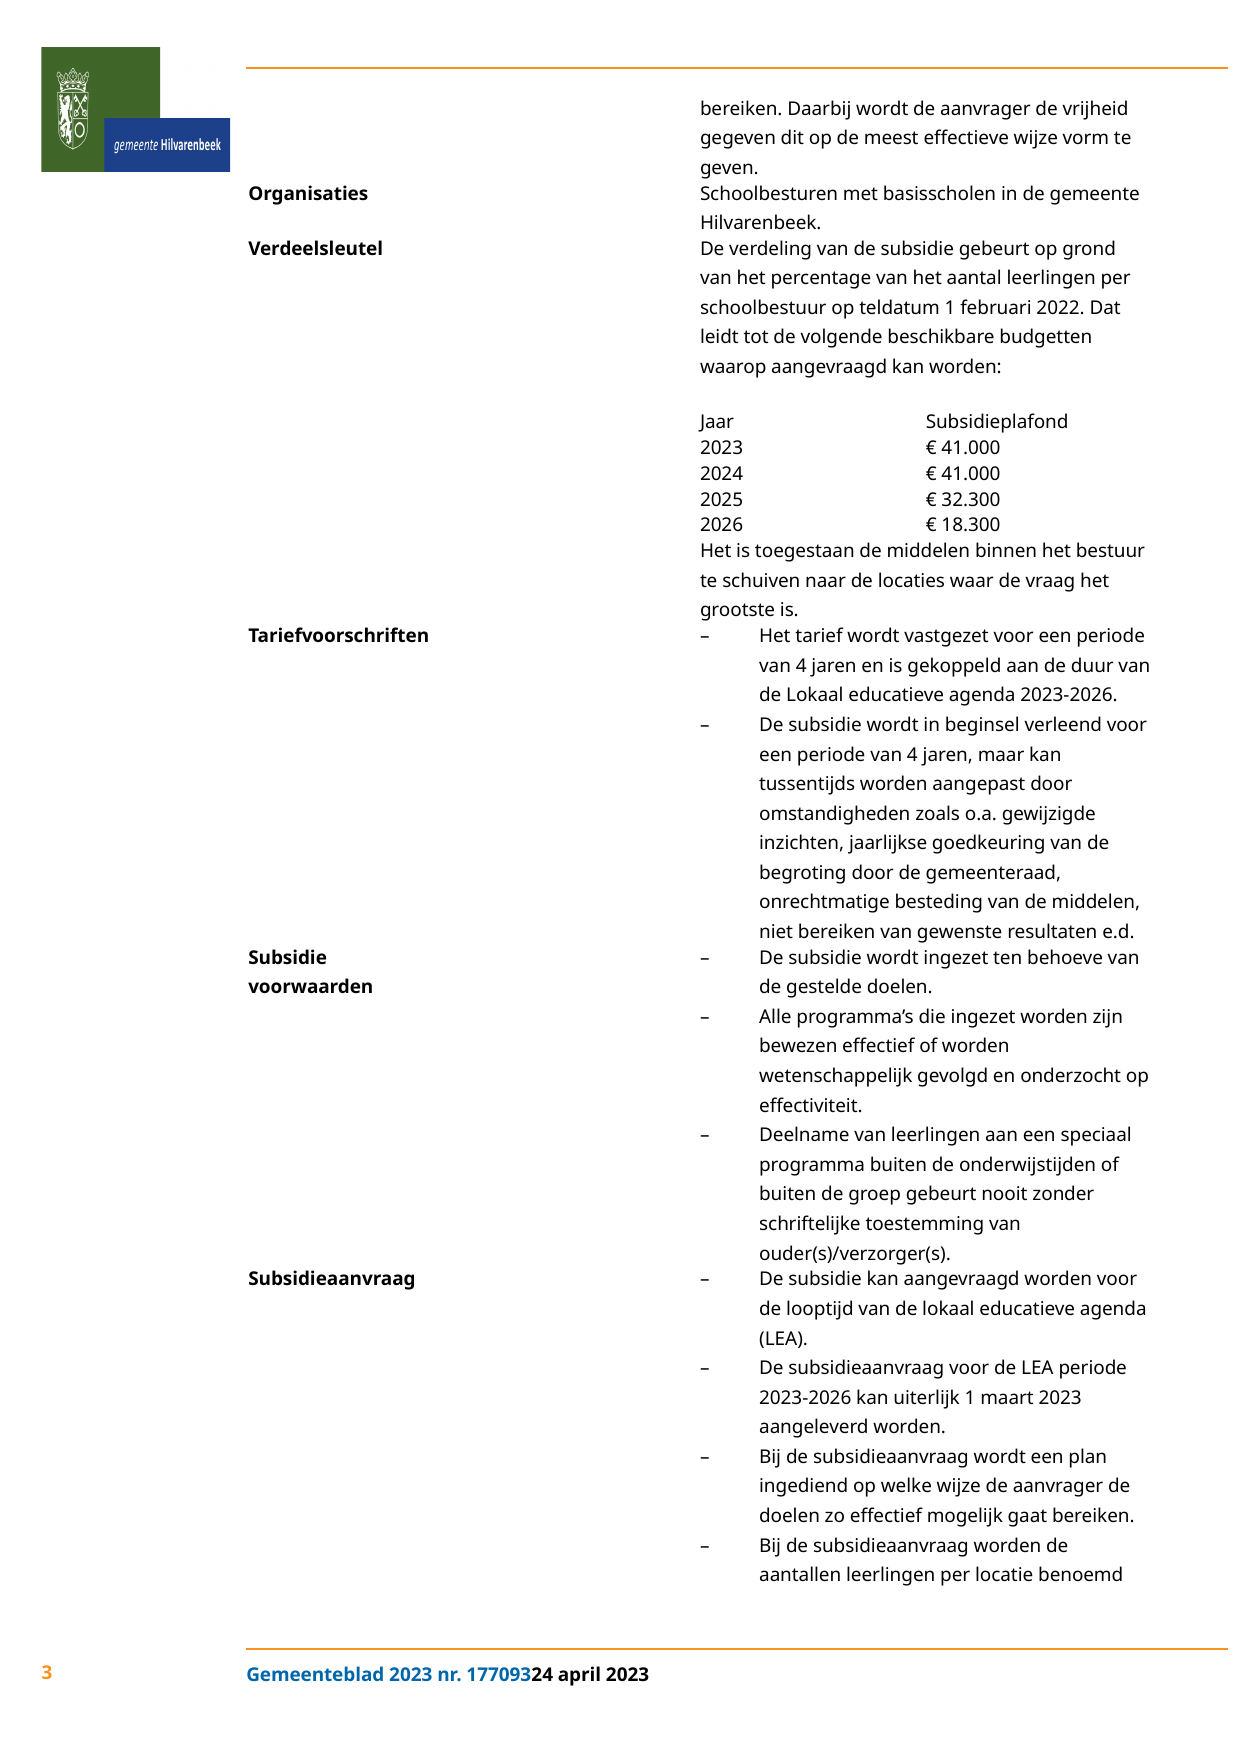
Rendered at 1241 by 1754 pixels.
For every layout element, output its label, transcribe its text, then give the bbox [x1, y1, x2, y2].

table_cell € 18.300 [926, 512, 1152, 537]
table_cell € 32.300 [926, 486, 1152, 512]
table_header Jaar [700, 409, 926, 434]
table_cell Subsidie voorwaarden [248, 944, 700, 1266]
table_cell Het tarief wordt vastgezet voor een periode van 4 jaren en is gekoppeld aan de duur van de Lokaal educatieve agenda 2023-2026. De subsidie wordt in beginsel verleend voor een periode van 4 jaren, maar kan tussentijds worden aangepast door omstandigheden zoals o.a. gewijzigde inzichten, jaarlijkse goedkeuring van de begroting door de gemeenteraad, onrechtmatige besteding van de middelen, niet bereiken van gewenste resultaten e.d. [700, 623, 1152, 944]
table_cell Verdeelsleutel [248, 235, 700, 622]
table_cell Organisaties [248, 180, 700, 235]
table_cell De verdeling van de subsidie gebeurt op grond van het percentage van het aantal leerlingen per schoolbestuur op teldatum 1 februari 2022. Dat leidt tot de volgende beschikbare budgetten waarop aangevraagd kan worden: [700, 235, 1152, 409]
table_cell € 41.000 [926, 435, 1152, 460]
table_cell 2026 [700, 512, 926, 537]
table_cell € 41.000 [926, 460, 1152, 486]
table_header Subsidieplafond [926, 409, 1152, 434]
table_cell Het is toegestaan de middelen binnen het bestuur te schuiven naar de locaties waar de vraag het grootste is. [700, 537, 1152, 622]
table_cell De subsidie wordt ingezet ten behoeve van de gestelde doelen. Alle programma’s die ingezet worden zijn bewezen effectief of worden wetenschappelijk gevolgd en onderzocht op effectiviteit. Deelname van leerlingen aan een speciaal programma buiten de onderwijstijden of buiten de groep gebeurt nooit zonder schriftelijke toestemming van ouder(s)/verzorger(s). [700, 944, 1152, 1266]
table_cell Tariefvoorschriften [248, 623, 700, 944]
table_cell Subsidieaanvraag [248, 1266, 700, 1587]
table_cell 2023 [700, 435, 926, 460]
table_cell Schoolbesturen met basisscholen in de gemeente Hilvarenbeek. [700, 180, 1152, 235]
table_cell 2025 [700, 486, 926, 512]
table_cell 2024 [700, 460, 926, 486]
table_cell De subsidie kan aangevraagd worden voor de looptijd van de lokaal educatieve agenda (LEA). De subsidieaanvraag voor de LEA periode 2023-2026 kan uiterlijk 1 maart 2023 aangeleverd worden. Bij de subsidieaanvraag wordt een plan ingediend op welke wijze de aanvrager de doelen zo effectief mogelijk gaat bereiken. Bij de subsidieaanvraag worden de aantallen leerlingen per locatie benoemd [700, 1266, 1152, 1587]
picture [41, 47, 231, 172]
table_cell bereiken. Daarbij wordt de aanvrager de vrijheid gegeven dit op de meest effectieve wijze vorm te geven. [700, 95, 1152, 180]
table_cell [248, 95, 700, 180]
